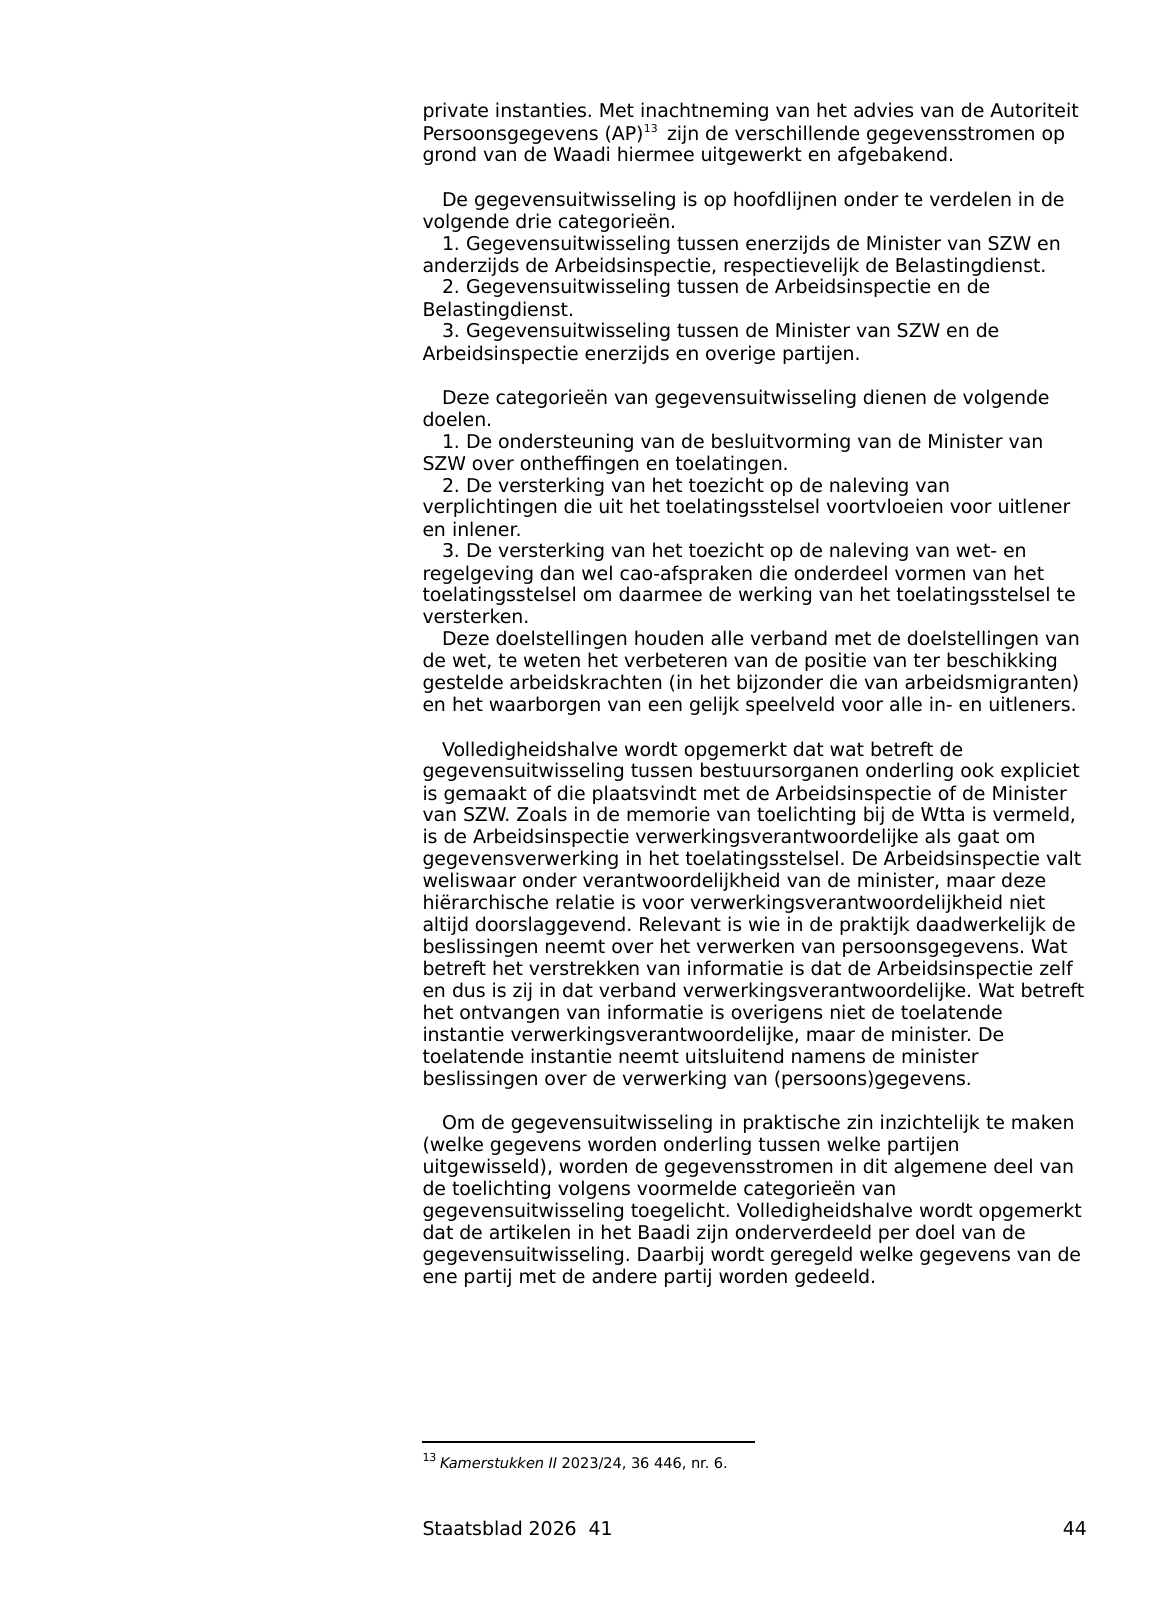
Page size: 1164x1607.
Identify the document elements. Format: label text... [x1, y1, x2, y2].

text Deze categorieën van gegevensuitwisseling dienen de volgende doelen. [422, 387, 1087, 431]
text Deze doelstellingen houden alle verband met de doelstellingen van de wet, te weten het verbeteren van de positie van ter beschikking gestelde arbeidskrachten (in het bijzonder die van arbeidsmigranten) en het waarborgen van een gelijk speelveld voor alle in- en uitleners. [422, 628, 1087, 716]
text 3. De versterking van het toezicht op de naleving van wet- en regelgeving dan wel cao-afspraken die onderdeel vormen van het toelatingsstelsel om daarmee de werking van het toelatingsstelsel te versterken. [422, 540, 1087, 628]
text 1. Gegevensuitwisseling tussen enerzijds de Minister van SZW en anderzijds de Arbeidsinspectie, respectievelijk de Belastingdienst. [422, 232, 1087, 276]
text 3. Gegevensuitwisseling tussen de Minister van SZW en de Arbeidsinspectie enerzijds en overige partijen. [422, 320, 1087, 364]
text 2. Gegevensuitwisseling tussen de Arbeidsinspectie en de Belastingdienst. [422, 276, 1087, 320]
text Kamerstukken II 2023/24, 36 446, nr. 6. [422, 1451, 1087, 1473]
text private instanties. Met inachtneming van het advies van de Autoriteit Persoonsgegevens (AP) zijn de verschillende gegevensstromen op grond van de Waadi hiermee uitgewerkt en afgebakend. [422, 100, 1087, 166]
text 1. De ondersteuning van de besluitvorming van de Minister van SZW over ontheffingen en toelatingen. [422, 431, 1087, 474]
text Volledigheidshalve wordt opgemerkt dat wat betreft de gegevensuitwisseling tussen bestuursorganen onderling ook expliciet is gemaakt of die plaatsvindt met de Arbeidsinspectie of de Minister van SZW. Zoals in de memorie van toelichting bij de Wtta is vermeld, is de Arbeidsinspectie verwerkingsverantwoordelijke als gaat om gegevensverwerking in het toelatingsstelsel. De Arbeidsinspectie valt weliswaar onder verantwoordelijkheid van de minister, maar deze hiërarchische relatie is voor verwerkingsverantwoordelijkheid niet altijd doorslaggevend. Relevant is wie in de praktijk daadwerkelijk de beslissingen neemt over het verwerken van persoonsgegevens. Wat betreft het verstrekken van informatie is dat de Arbeidsinspectie zelf en dus is zij in dat verband verwerkingsverantwoordelijke. Wat betreft het ontvangen van informatie is overigens niet de toelatende instantie verwerkingsverantwoordelijke, maar de minister. De toelatende instantie neemt uitsluitend namens de minister beslissingen over de verwerking van (persoons)gegevens. [422, 738, 1087, 1090]
text De gegevensuitwisseling is op hoofdlijnen onder te verdelen in de volgende drie categorieën. [422, 188, 1087, 232]
text 2. De versterking van het toezicht op de naleving van verplichtingen die uit het toelatingsstelsel voortvloeien voor uitlener en inlener. [422, 474, 1087, 540]
text Om de gegevensuitwisseling in praktische zin inzichtelijk te maken (welke gegevens worden onderling tussen welke partijen uitgewisseld), worden de gegevensstromen in dit algemene deel van de toelichting volgens voormelde categorieën van gegevensuitwisseling toegelicht. Volledigheidshalve wordt opgemerkt dat de artikelen in het Baadi zijn onderverdeeld per doel van de gegevensuitwisseling. Daarbij wordt geregeld welke gegevens van de ene partij met de andere partij worden gedeeld. [422, 1112, 1087, 1288]
